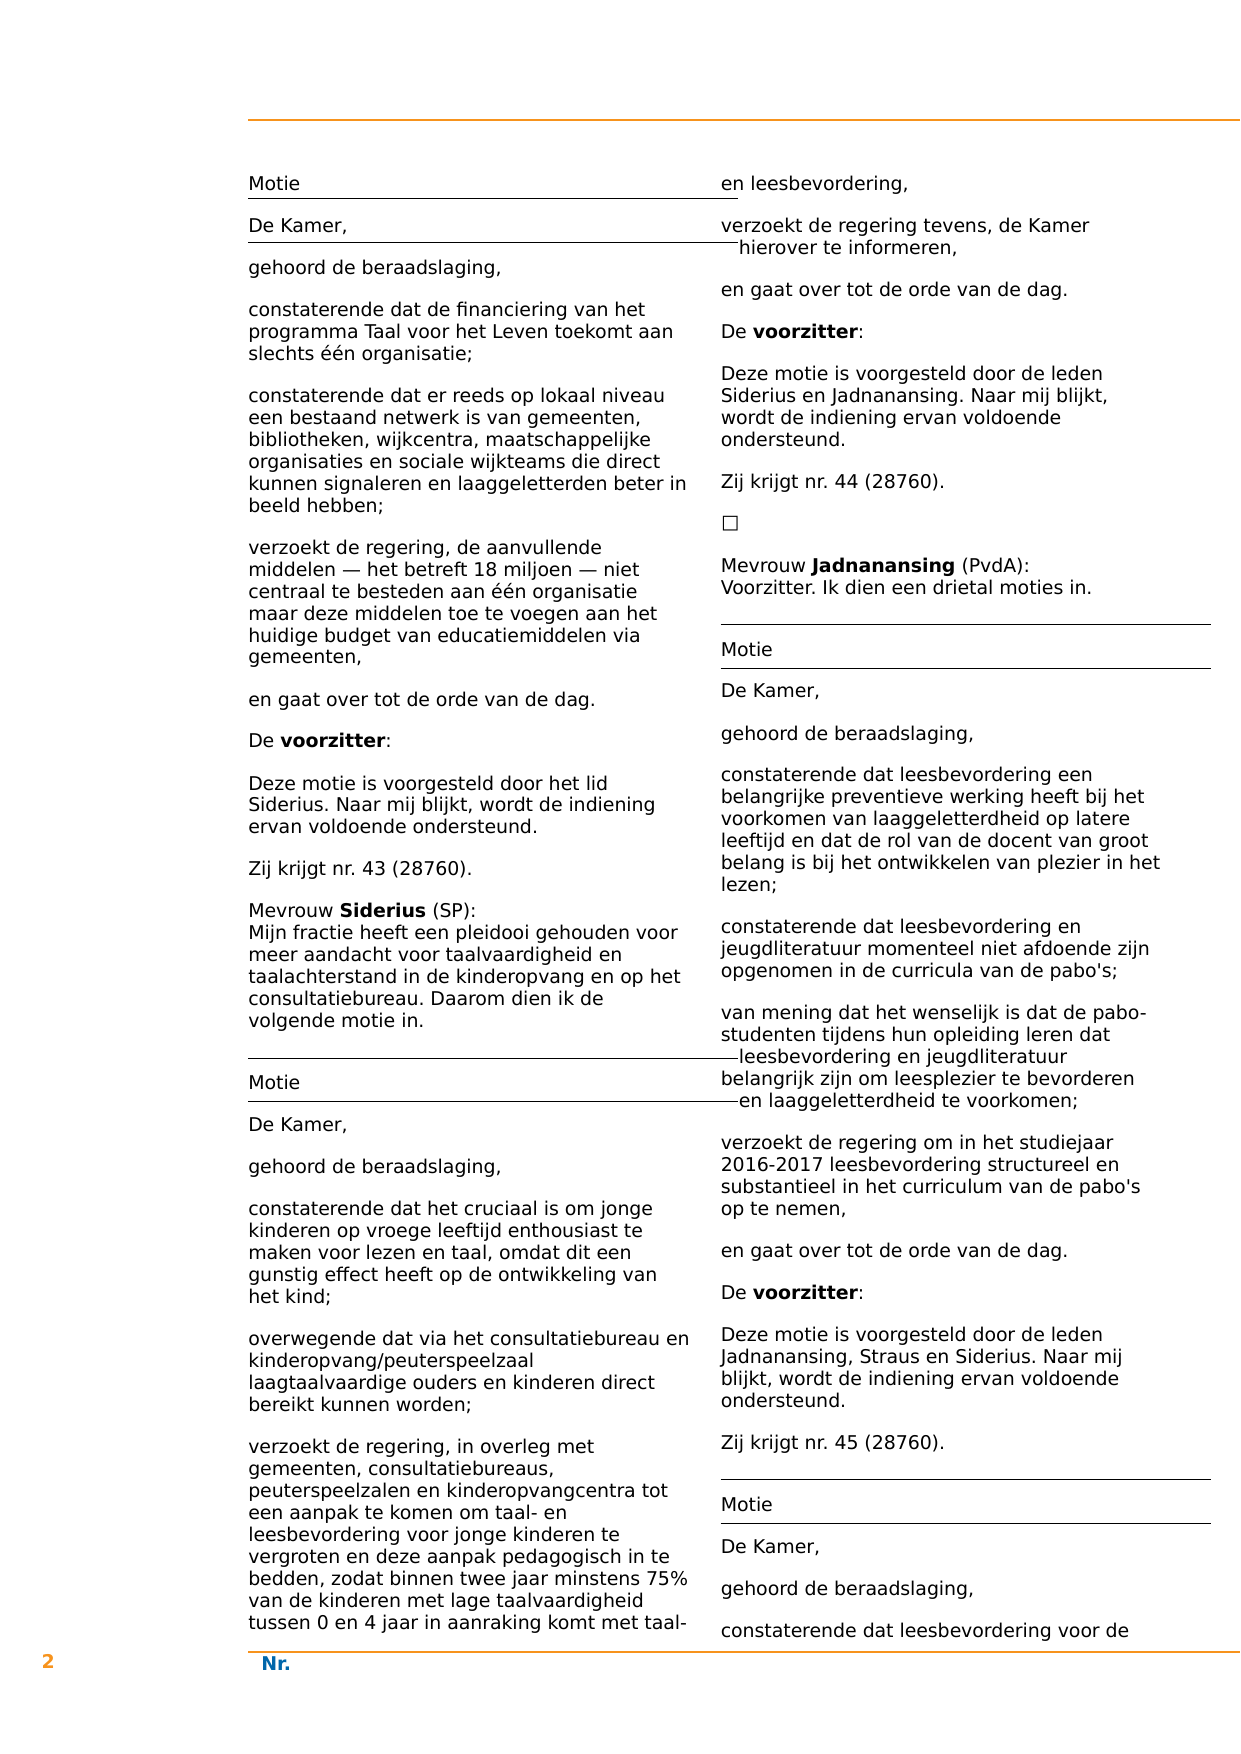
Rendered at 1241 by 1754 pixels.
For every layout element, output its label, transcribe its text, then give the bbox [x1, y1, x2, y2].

text en gaat over tot de orde van de dag. [721, 279, 1163, 301]
text gehoord de beraadslaging, [248, 257, 691, 279]
text De voorzitter: [721, 1282, 1163, 1304]
text Mevrouw Jadnanansing (PvdA): [721, 554, 1163, 577]
text Zij krijgt nr. 44 (28760). [721, 471, 1163, 493]
text De Kamer, [248, 215, 691, 237]
text De voorzitter: [721, 321, 1163, 343]
text Mevrouw Siderius (SP): [248, 900, 691, 922]
text Voorzitter. Ik dien een drietal moties in. [721, 577, 1163, 598]
text verzoekt de regering om in het studiejaar 2016-2017 leesbevordering structureel en substantieel in het curriculum van de pabo's op te nemen, [721, 1132, 1163, 1220]
text constaterende dat leesbevordering en jeugdliteratuur momenteel niet afdoende zijn opgenomen in de curricula van de pabo's; [721, 916, 1163, 982]
text constaterende dat het cruciaal is om jonge kinderen op vroege leeftijd enthousiast te maken voor lezen en taal, omdat dit een gunstig effect heeft op de ontwikkeling van het kind; [248, 1198, 691, 1308]
text Deze motie is voorgesteld door het lid Siderius. Naar mij blijkt, wordt de indiening ervan voldoende ondersteund. [248, 772, 691, 838]
text van mening dat het wenselijk is dat de pabo-studenten tijdens hun opleiding leren dat leesbevordering en jeugdliteratuur belangrijk zijn om leesplezier te bevorderen en laaggeletterdheid te voorkomen; [721, 1002, 1163, 1112]
text gehoord de beraadslaging, [721, 1578, 1163, 1600]
text Motie [721, 1494, 1163, 1516]
text Deze motie is voorgesteld door de leden Siderius en Jadnanansing. Naar mij blijkt, wordt de indiening ervan voldoende ondersteund. [721, 363, 1163, 451]
text constaterende dat leesbevordering voor de [721, 1620, 1163, 1642]
text gehoord de beraadslaging, [248, 1156, 691, 1178]
text verzoekt de regering tevens, de Kamer hierover te informeren, [721, 215, 1163, 259]
text en gaat over tot de orde van de dag. [248, 688, 691, 710]
text gehoord de beraadslaging, [721, 722, 1163, 744]
text Mijn fractie heeft een pleidooi gehouden voor meer aandacht voor taalvaardigheid en taalachterstand in de kinderopvang en op het consultatiebureau. Daarom dien ik de volgende motie in. [248, 922, 691, 1032]
text constaterende dat er reeds op lokaal niveau een bestaand netwerk is van gemeenten, bibliotheken, wijkcentra, maatschappelijke organisaties en sociale wijkteams die direct kunnen signaleren en laaggeletterden beter in beeld hebben; [248, 385, 691, 517]
text constaterende dat de financiering van het programma Taal voor het Leven toekomt aan slechts één organisatie; [248, 299, 691, 365]
text Motie [248, 1072, 691, 1094]
text Deze motie is voorgesteld door de leden Jadnanansing, Straus en Siderius. Naar mij blijkt, wordt de indiening ervan voldoende ondersteund. [721, 1324, 1163, 1412]
text De Kamer, [721, 680, 1163, 702]
text constaterende dat leesbevordering een belangrijke preventieve werking heeft bij het voorkomen van laaggeletterdheid op latere leeftijd en dat de rol van de docent van groot belang is bij het ontwikkelen van plezier in het lezen; [721, 764, 1163, 896]
text en gaat over tot de orde van de dag. [721, 1240, 1163, 1262]
text Motie [248, 173, 691, 195]
text Zij krijgt nr. 45 (28760). [721, 1432, 1163, 1454]
text verzoekt de regering, de aanvullende middelen — het betreft 18 miljoen — niet centraal te besteden aan één organisatie maar deze middelen toe te voegen aan het huidige budget van educatiemiddelen via gemeenten, [248, 537, 691, 668]
text overwegende dat via het consultatiebureau en kinderopvang/peuterspeelzaal laagtaalvaardige ouders en kinderen direct bereikt kunnen worden; [248, 1328, 691, 1416]
text ⬜ [721, 513, 1163, 534]
text Motie [721, 638, 1163, 660]
text De Kamer, [248, 1114, 691, 1136]
text Zij krijgt nr. 43 (28760). [248, 858, 691, 880]
text De voorzitter: [248, 730, 691, 752]
text verzoekt de regering, in overleg met gemeenten, consultatiebureaus, peuterspeelzalen en kinderopvangcentra tot een aanpak te komen om taal- en leesbevordering voor jonge kinderen te vergroten en deze aanpak pedagogisch in te bedden, zodat binnen twee jaar minstens 75% van de kinderen met lage taalvaardigheid tussen 0 en 4 jaar in aanraking komt met taal- [248, 1436, 691, 1634]
text De Kamer, [721, 1536, 1163, 1558]
text en leesbevordering, [721, 173, 1163, 195]
